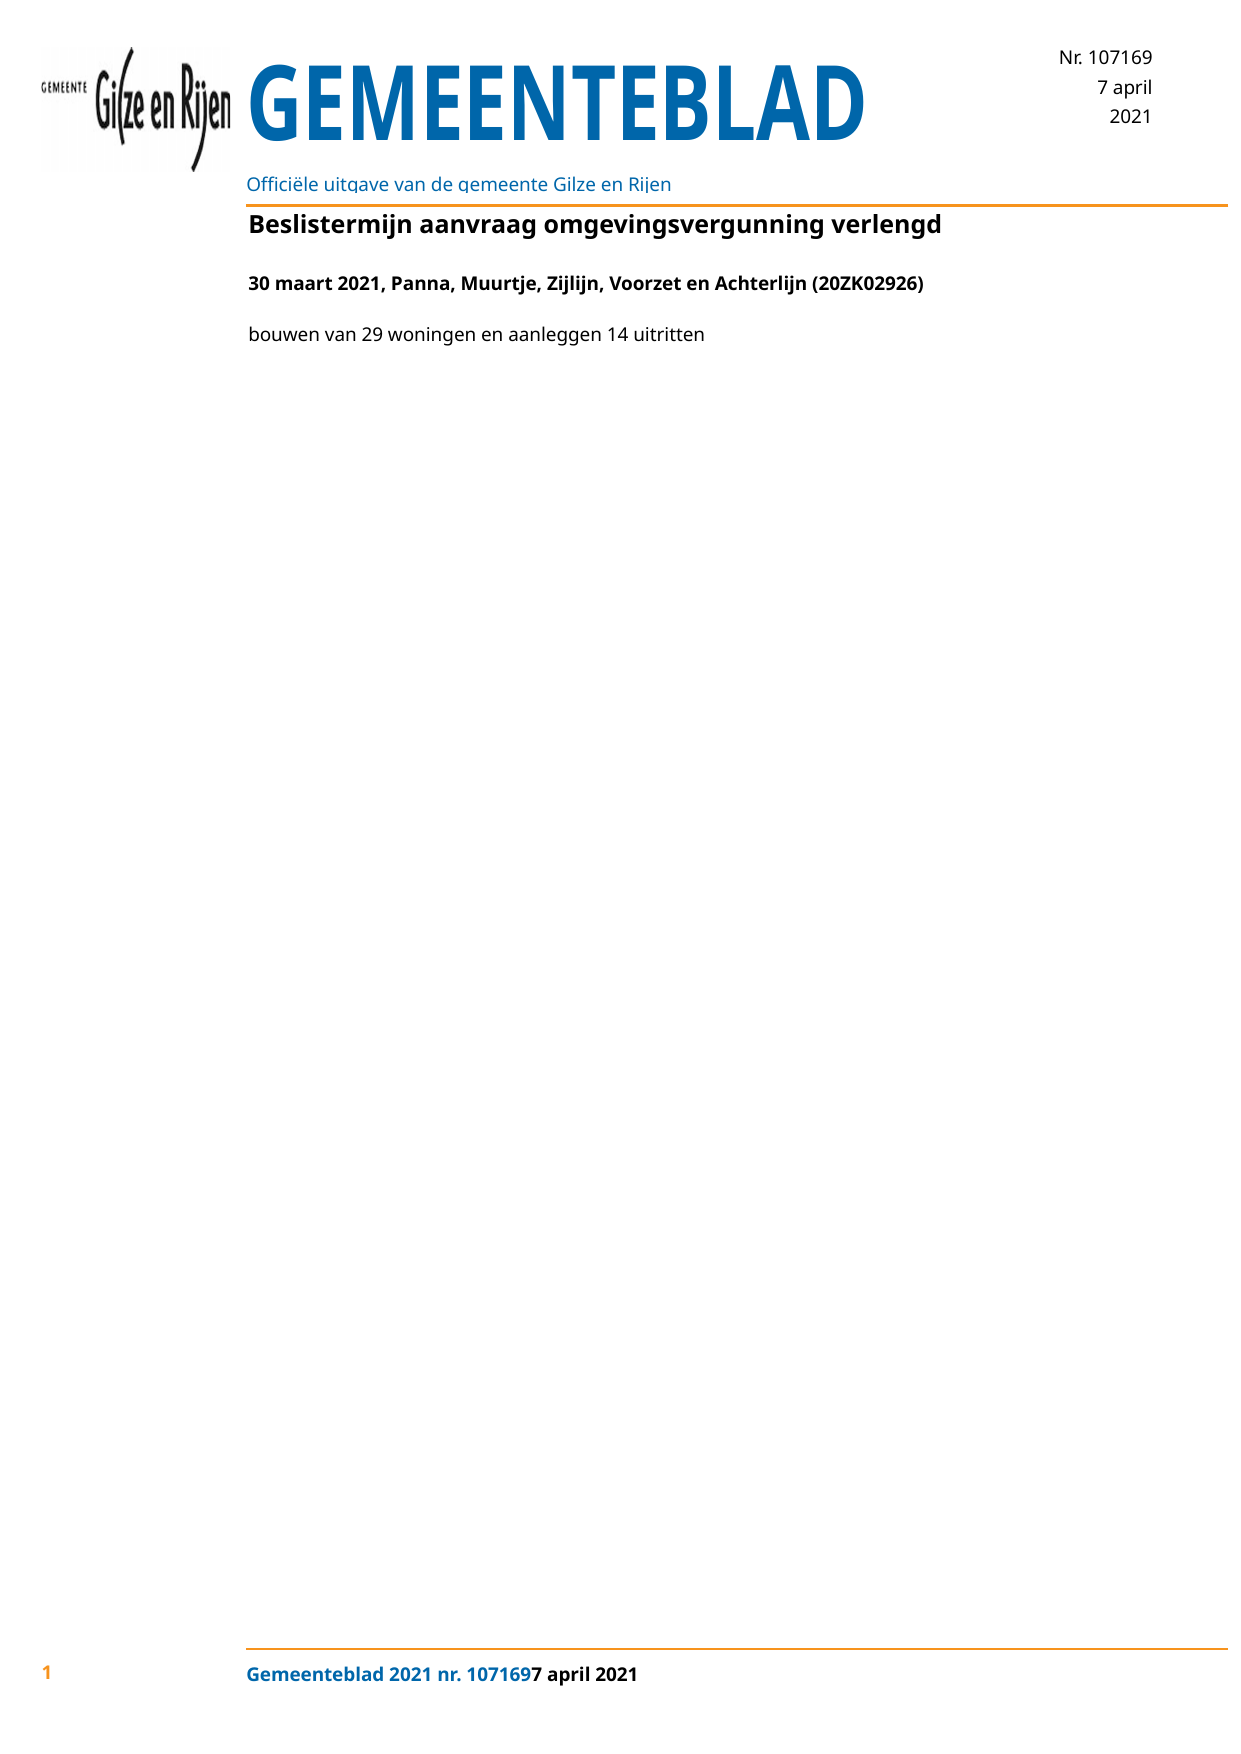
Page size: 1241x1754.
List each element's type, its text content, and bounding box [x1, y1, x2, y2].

picture [41, 47, 231, 172]
text 30 maart 2021, Panna, Muurtje, Zijlijn, Voorzet en Achterlijn (20ZK02926) [248, 270, 1152, 296]
text Beslistermijn aanvraag omgevingsvergunning verlengd [248, 207, 1152, 241]
text bouwen van 29 woningen en aanleggen 14 uitritten [248, 321, 1152, 346]
